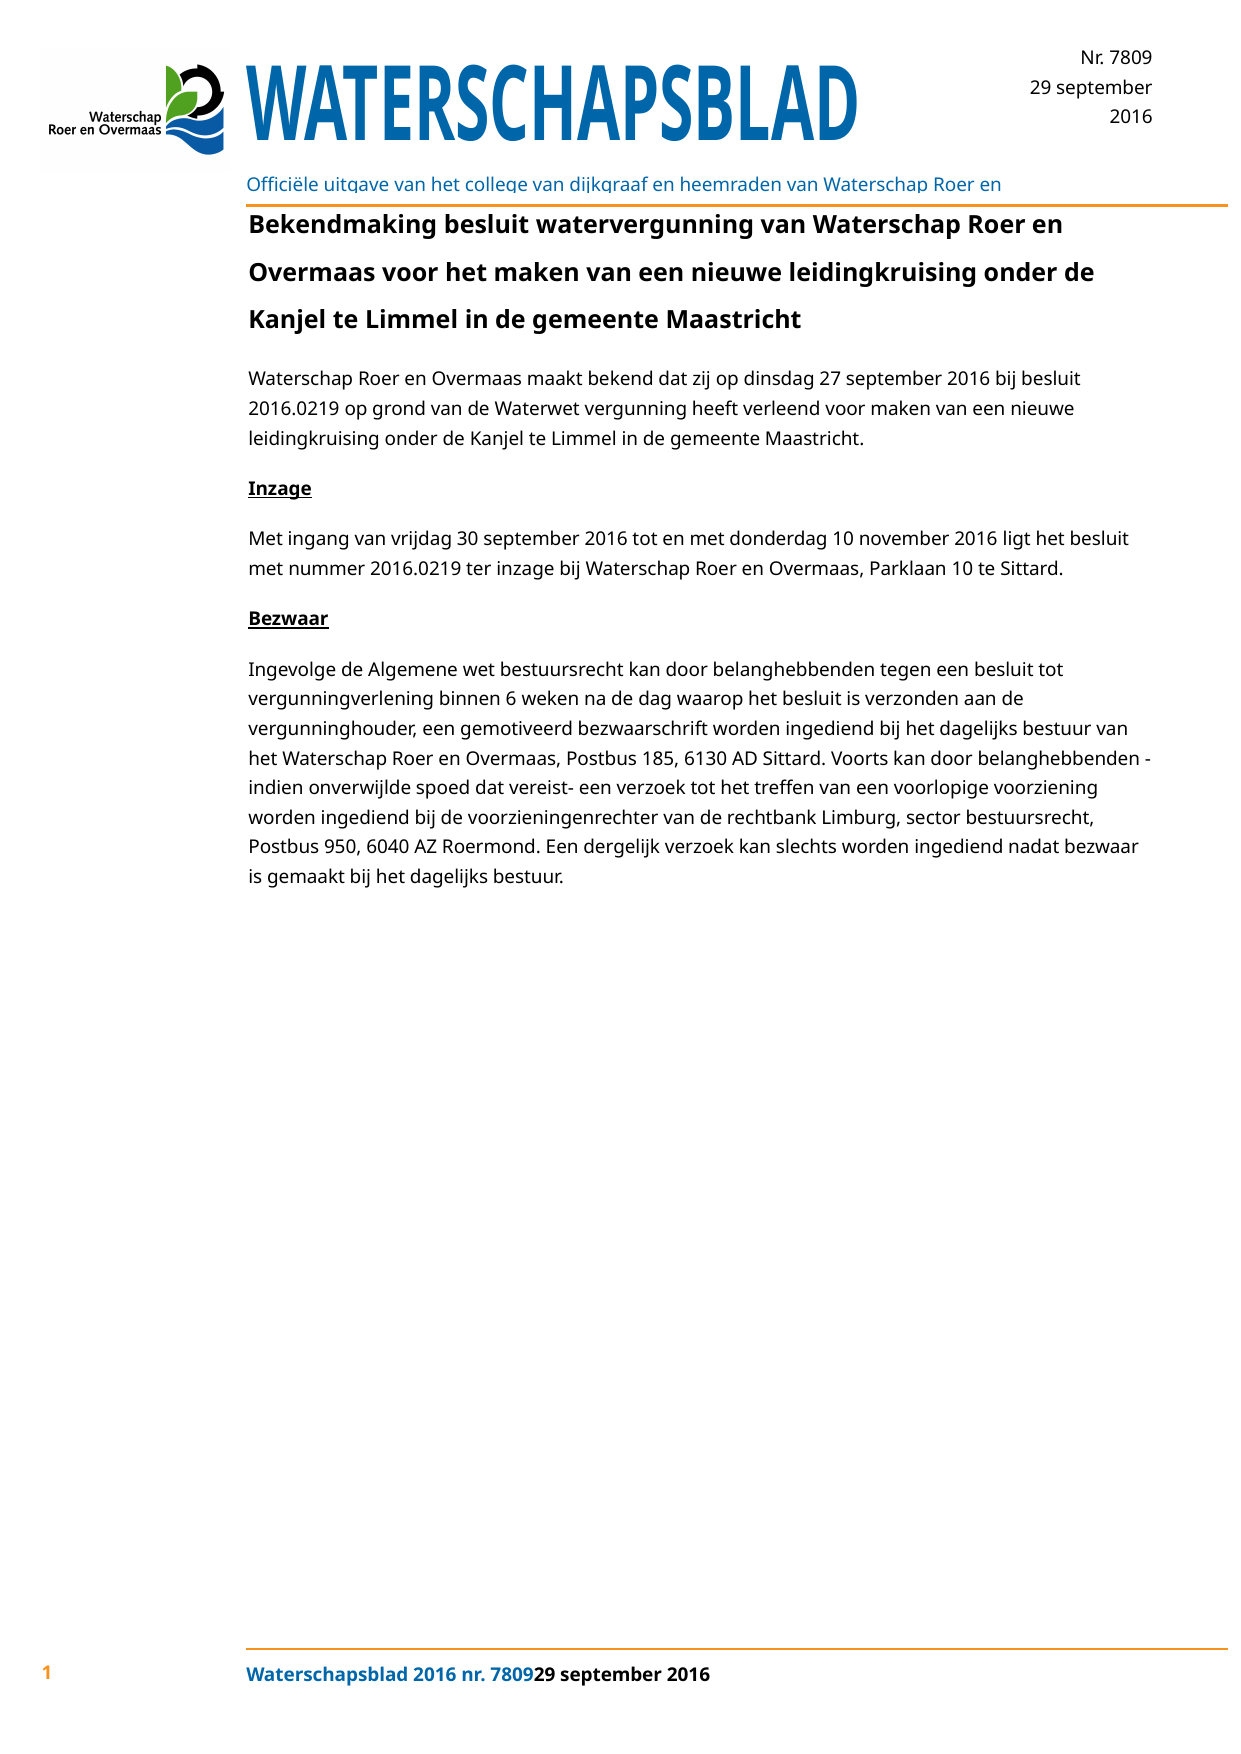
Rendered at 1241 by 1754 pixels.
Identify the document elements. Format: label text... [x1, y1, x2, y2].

text Met ingang van vrijdag 30 september 2016 tot en met donderdag 10 november 2016 ligt het besluit met nummer 2016.0219 ter inzage bij Waterschap Roer en Overmaas, Parklaan 10 te Sittard. [248, 526, 1152, 581]
text Ingevolge de Algemene wet bestuursrecht kan door belanghebbenden tegen een besluit tot vergunningverlening binnen 6 weken na de dag waarop het besluit is verzonden aan de vergunninghouder, een gemotiveerd bezwaarschrift worden ingediend bij het dagelijks bestuur van het Waterschap Roer en Overmaas, Postbus 185, 6130 AD Sittard. Voorts kan door belanghebbenden -indien onverwijlde spoed dat vereist- een verzoek tot het treffen van een voorlopige voorziening worden ingediend bij de voorzieningenrechter van de rechtbank Limburg, sector bestuursrecht, Postbus 950, 6040 AZ Roermond. Een dergelijk verzoek kan slechts worden ingediend nadat bezwaar is gemaakt bij het dagelijks bestuur. [248, 656, 1152, 889]
text Bezwaar [248, 606, 1152, 631]
text Waterschap Roer en Overmaas maakt bekend dat zij op dinsdag 27 september 2016 bij besluit 2016.0219 op grond van de Waterwet vergunning heeft verleend voor maken van een nieuwe leidingkruising onder de Kanjel te Limmel in de gemeente Maastricht. [248, 366, 1152, 450]
text Inzage [248, 475, 1152, 501]
picture [41, 47, 231, 172]
text Bekendmaking besluit watervergunning van Waterschap Roer en Overmaas voor het maken van een nieuwe leidingkruising onder de Kanjel te Limmel in de gemeente Maastricht [248, 207, 1152, 336]
